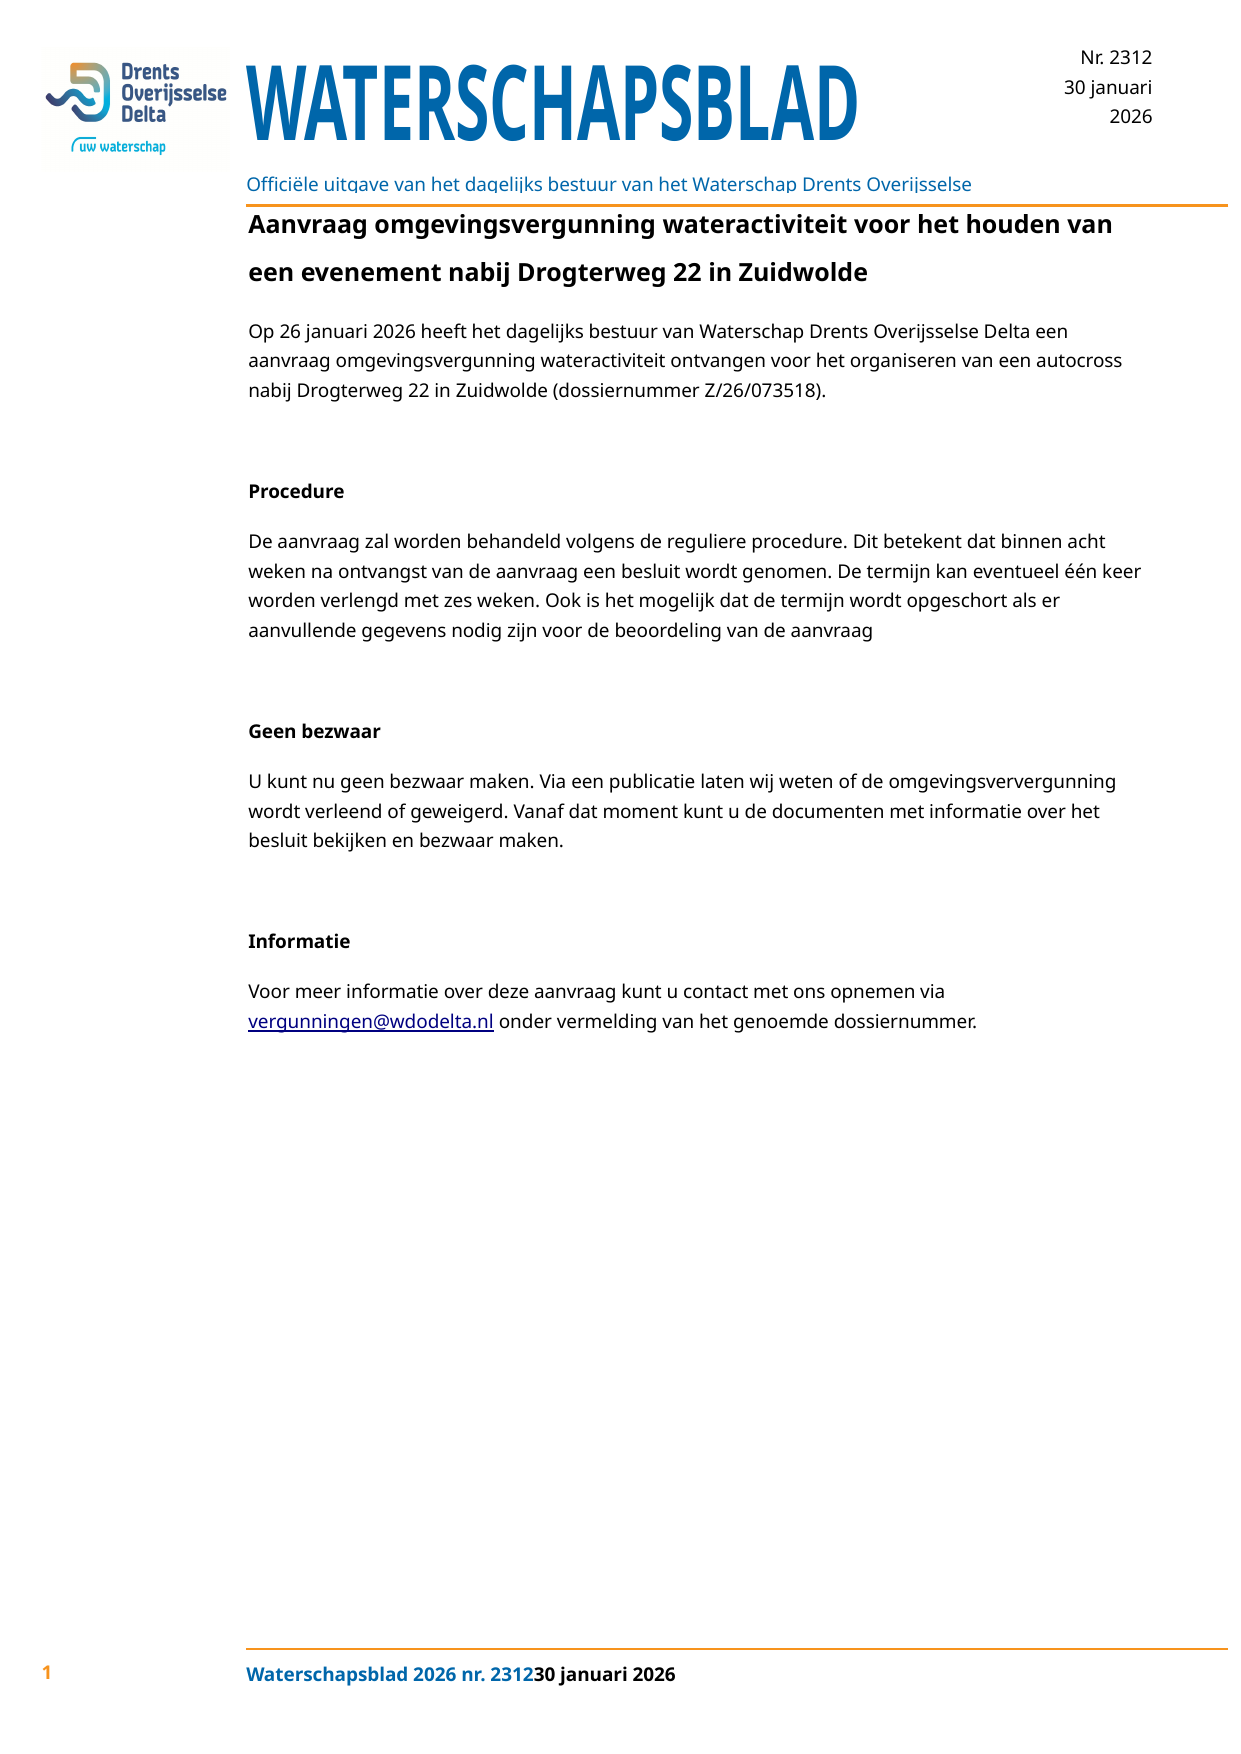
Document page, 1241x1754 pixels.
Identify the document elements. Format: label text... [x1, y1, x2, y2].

text Aanvraag omgevingsvergunning wateractiviteit voor het houden van een evenement nabij Drogterweg 22 in Zuidwolde [248, 207, 1152, 288]
text Op 26 januari 2026 heeft het dagelijks bestuur van Waterschap Drents Overijsselse Delta een aanvraag omgevingsvergunning wateractiviteit ontvangen voor het organiseren van een autocross nabij Drogterweg 22 in Zuidwolde (dossiernummer Z/26/073518). [248, 318, 1152, 403]
text Voor meer informatie over deze aanvraag kunt u contact met ons opnemen via vergunningen@wdodelta.nl onder vermelding van het genoemde dossiernummer. [248, 979, 1152, 1034]
text Geen bezwaar [248, 718, 1152, 744]
text U kunt nu geen bezwaar maken. Via een publicatie laten wij weten of de omgevingsververgunning wordt verleend of geweigerd. Vanaf dat moment kunt u de documenten met informatie over het besluit bekijken en bezwaar maken. [248, 768, 1152, 853]
text Informatie [248, 928, 1152, 954]
text Procedure [248, 478, 1152, 504]
text De aanvraag zal worden behandeld volgens de reguliere procedure. Dit betekent dat binnen acht weken na ontvangst van de aanvraag een besluit wordt genomen. De termijn kan eventueel één keer worden verlengd met zes weken. Ook is het mogelijk dat de termijn wordt opgeschort als er aanvullende gegevens nodig zijn voor de beoordeling van de aanvraag [248, 528, 1152, 643]
picture [41, 47, 231, 172]
